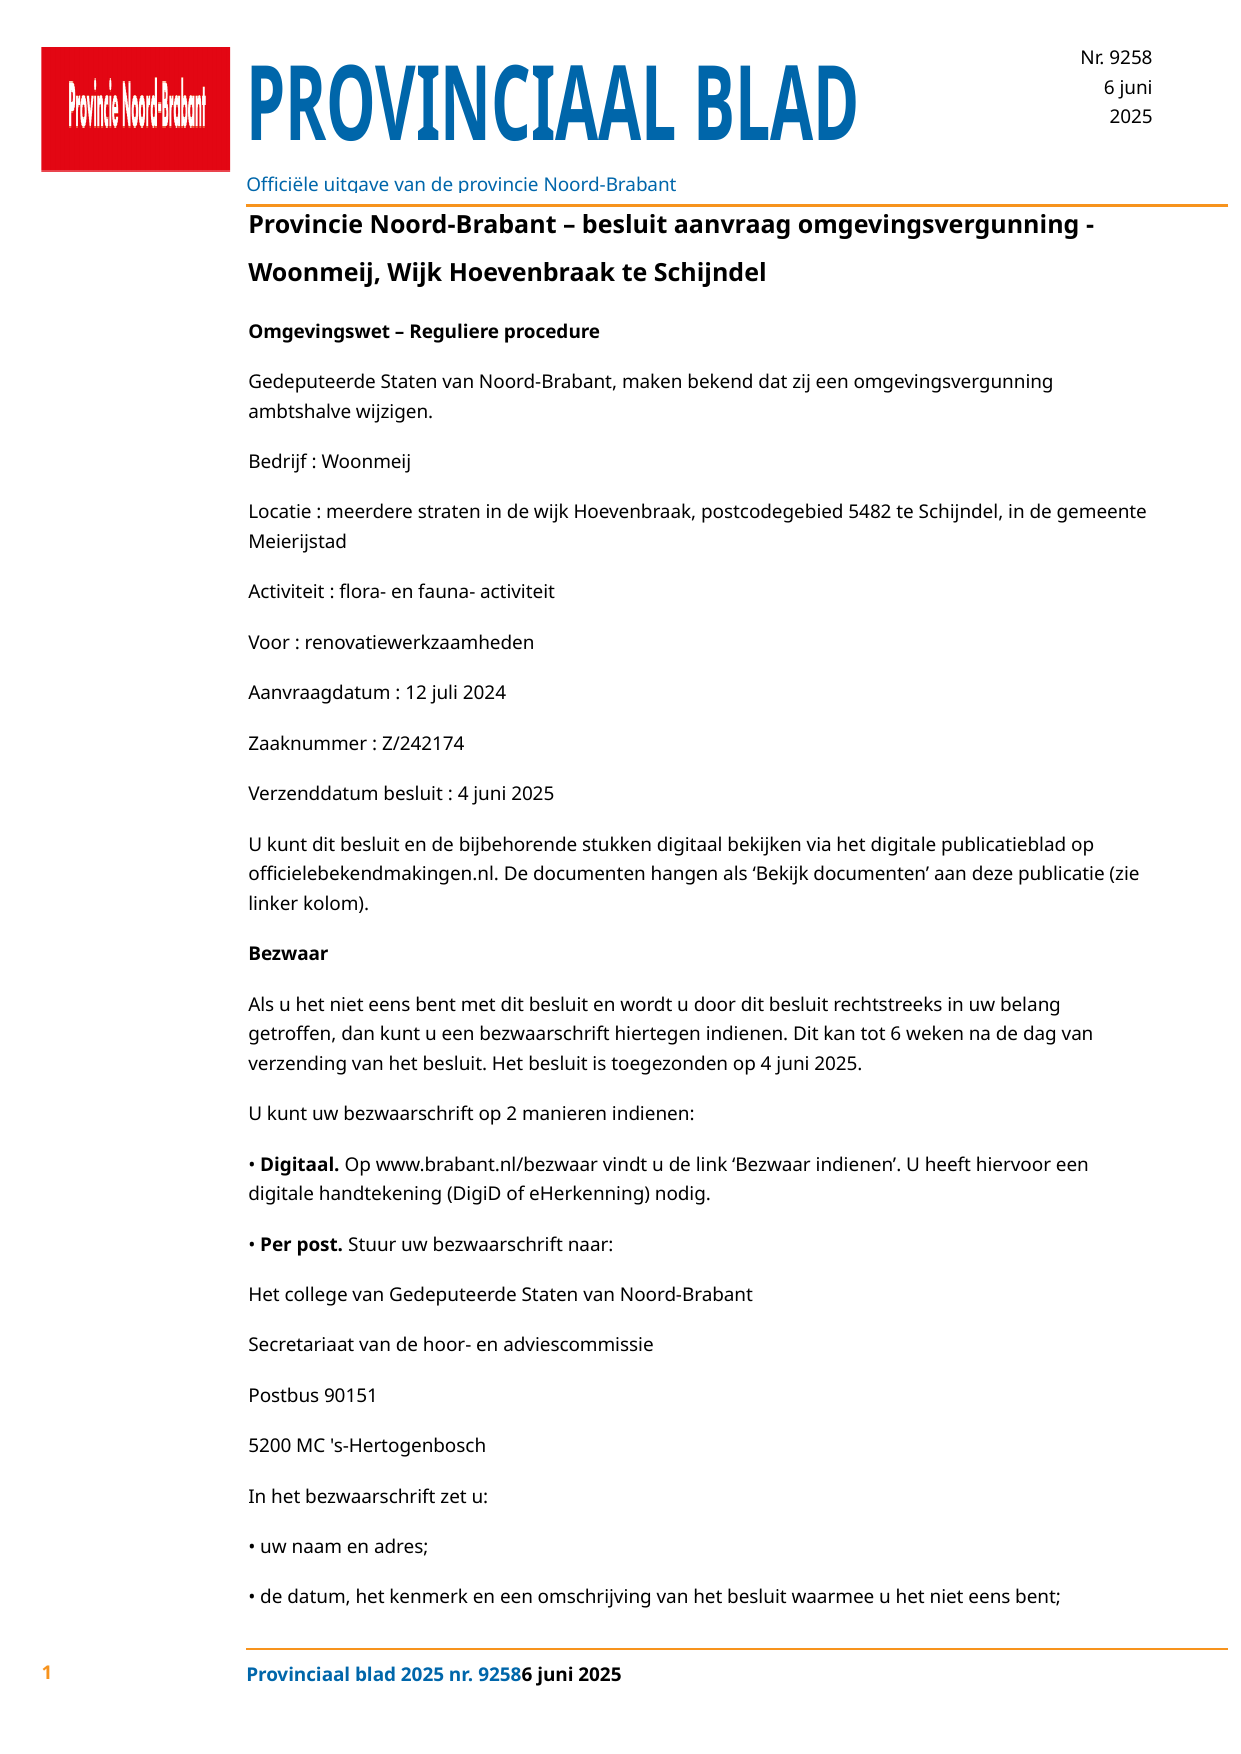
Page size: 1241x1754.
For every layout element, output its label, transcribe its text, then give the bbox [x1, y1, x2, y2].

text • Per post. Stuur uw bezwaarschrift naar: [248, 1231, 1152, 1257]
text 5200 MC 's‑Hertogenbosch [248, 1432, 1152, 1458]
text Postbus 90151 [248, 1382, 1152, 1408]
text U kunt uw bezwaarschrift op 2 manieren indienen: [248, 1100, 1152, 1126]
text Verzenddatum besluit : 4 juni 2025 [248, 780, 1152, 806]
text Omgevingswet – Reguliere procedure [248, 318, 1152, 344]
text Voor : renovatiewerkzaamheden [248, 629, 1152, 655]
text In het bezwaarschrift zet u: [248, 1483, 1152, 1509]
text • de datum, het kenmerk en een omschrijving van het besluit waarmee u het niet eens bent; [248, 1584, 1152, 1609]
text • uw naam en adres; [248, 1533, 1152, 1559]
text Als u het niet eens bent met dit besluit en wordt u door dit besluit rechtstreeks in uw belang getroffen, dan kunt u een bezwaarschrift hiertegen indienen. Dit kan tot 6 weken na de dag van verzending van het besluit. Het besluit is toegezonden op 4 juni 2025. [248, 991, 1152, 1076]
text Zaaknummer : Z/242174 [248, 730, 1152, 756]
text Het college van Gedeputeerde Staten van Noord-Brabant [248, 1281, 1152, 1307]
text Aanvraagdatum : 12 juli 2024 [248, 679, 1152, 705]
text Bedrijf : Woonmeij [248, 448, 1152, 474]
text Secretariaat van de hoor- en adviescommissie [248, 1332, 1152, 1357]
text Bezwaar [248, 940, 1152, 966]
text U kunt dit besluit en de bijbehorende stukken digitaal bekijken via het digitale publicatieblad op officielebekendmakingen.nl. De documenten hangen als ‘Bekijk documenten’ aan deze publicatie (zie linker kolom). [248, 831, 1152, 916]
text Provincie Noord-Brabant – besluit aanvraag omgevingsvergunning - Woonmeij, Wijk Hoevenbraak te Schijndel [248, 207, 1152, 288]
text • Digitaal. Op www.brabant.nl/bezwaar vindt u de link ‘Bezwaar indienen’. U heeft hiervoor een digitale handtekening (DigiD of eHerkenning) nodig. [248, 1151, 1152, 1206]
text Gedeputeerde Staten van Noord-Brabant, maken bekend dat zij een omgevingsvergunning ambtshalve wijzigen. [248, 368, 1152, 424]
text Activiteit : flora- en fauna- activiteit [248, 579, 1152, 604]
picture [41, 47, 231, 172]
text Locatie : meerdere straten in de wijk Hoevenbraak, postcodegebied 5482 te Schijndel, in de gemeente Meierijstad [248, 499, 1152, 554]
